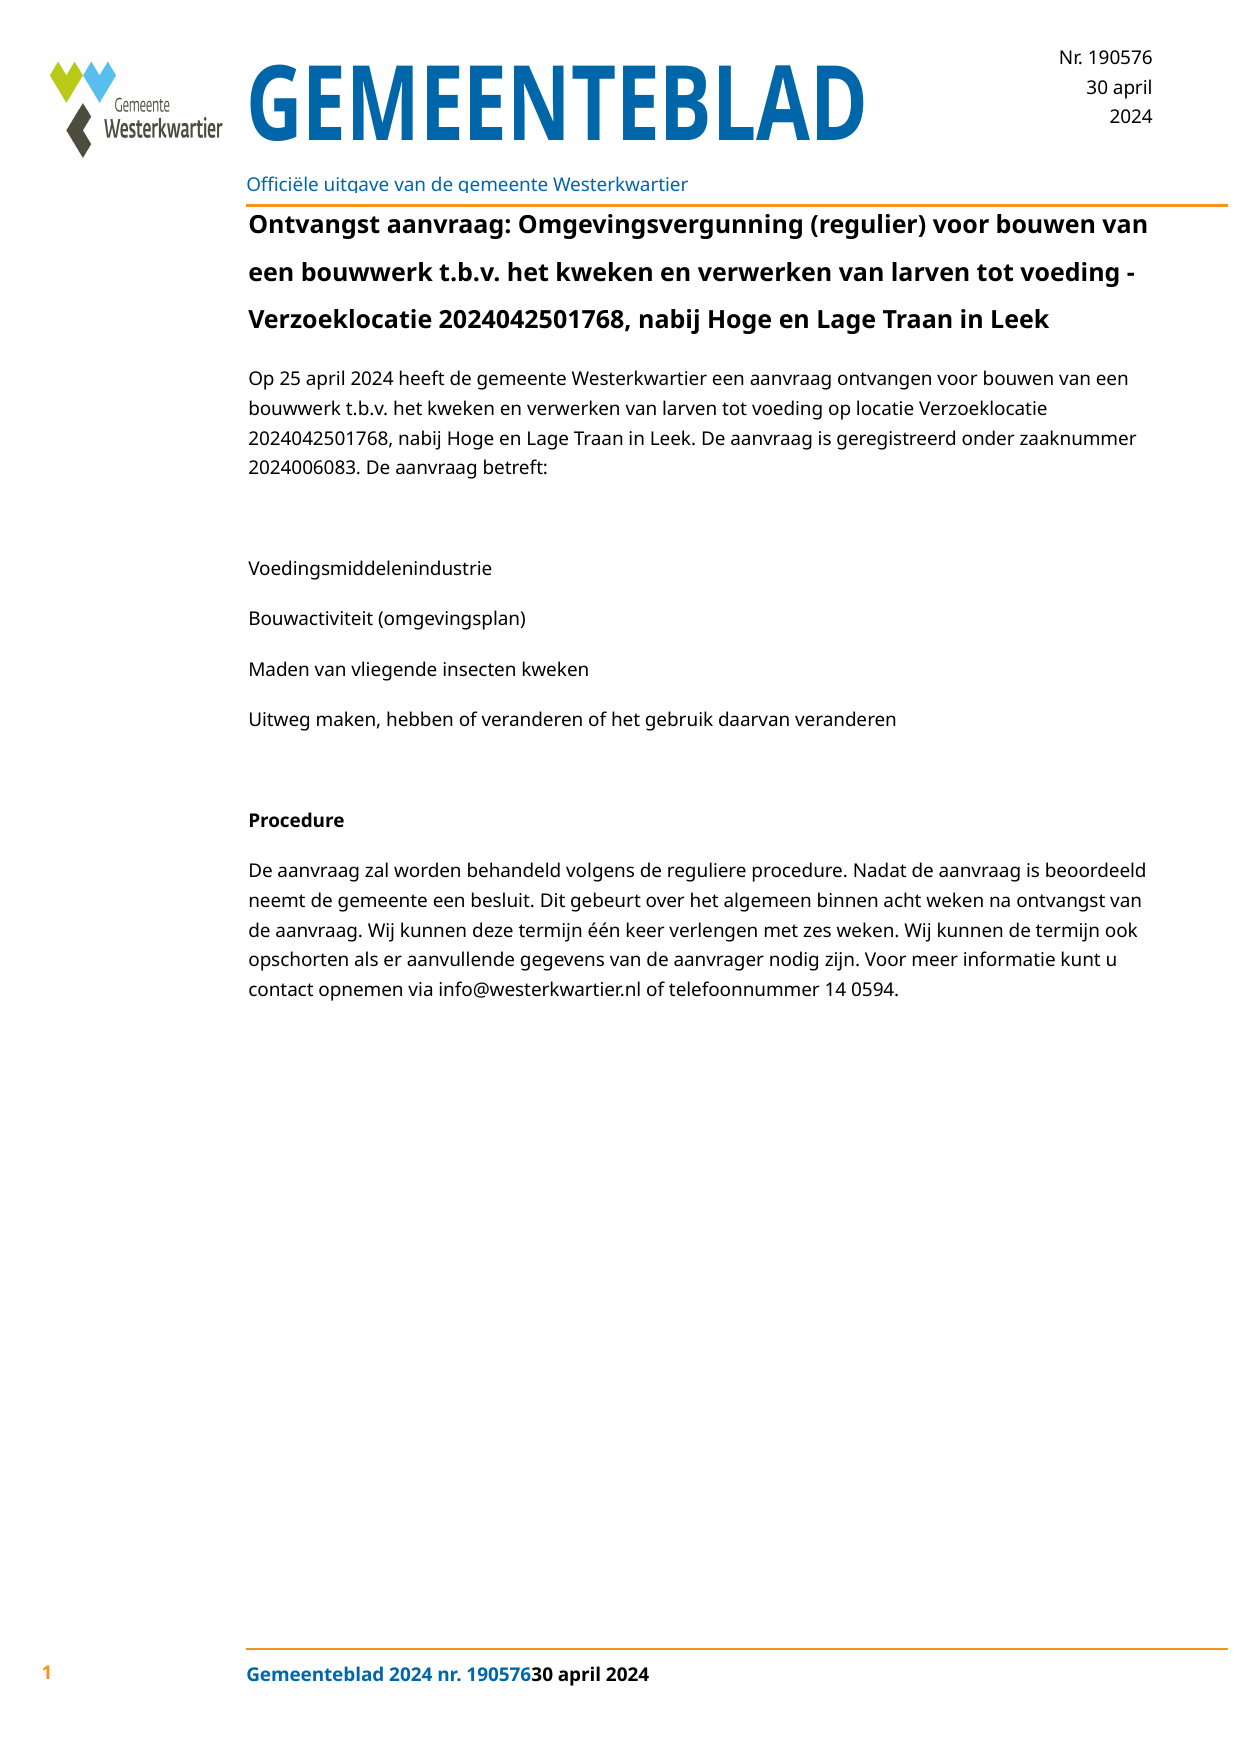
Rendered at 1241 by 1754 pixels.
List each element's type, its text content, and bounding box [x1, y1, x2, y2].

text De aanvraag zal worden behandeld volgens de reguliere procedure. Nadat de aanvraag is beoordeeld neemt de gemeente een besluit. Dit gebeurt over het algemeen binnen acht weken na ontvangst van de aanvraag. Wij kunnen deze termijn één keer verlengen met zes weken. Wij kunnen de termijn ook opschorten als er aanvullende gegevens van de aanvrager nodig zijn. Voor meer informatie kunt u contact opnemen via info@westerkwartier.nl of telefoonnummer 14 0594. [248, 858, 1152, 1002]
text Uitweg maken, hebben of veranderen of het gebruik daarvan veranderen [248, 706, 1152, 732]
picture [41, 47, 231, 172]
text Voedingsmiddelenindustrie [248, 555, 1152, 581]
text Procedure [248, 807, 1152, 833]
text Bouwactiviteit (omgevingsplan) [248, 606, 1152, 631]
text Op 25 april 2024 heeft de gemeente Westerkwartier een aanvraag ontvangen voor bouwen van een bouwwerk t.b.v. het kweken en verwerken van larven tot voeding op locatie Verzoeklocatie 2024042501768, nabij Hoge en Lage Traan in Leek. De aanvraag is geregistreerd onder zaaknummer 2024006083. De aanvraag betreft: [248, 366, 1152, 480]
text Ontvangst aanvraag: Omgevingsvergunning (regulier) voor bouwen van een bouwwerk t.b.v. het kweken en verwerken van larven tot voeding - Verzoeklocatie 2024042501768, nabij Hoge en Lage Traan in Leek [248, 207, 1152, 336]
text Maden van vliegende insecten kweken [248, 656, 1152, 682]
